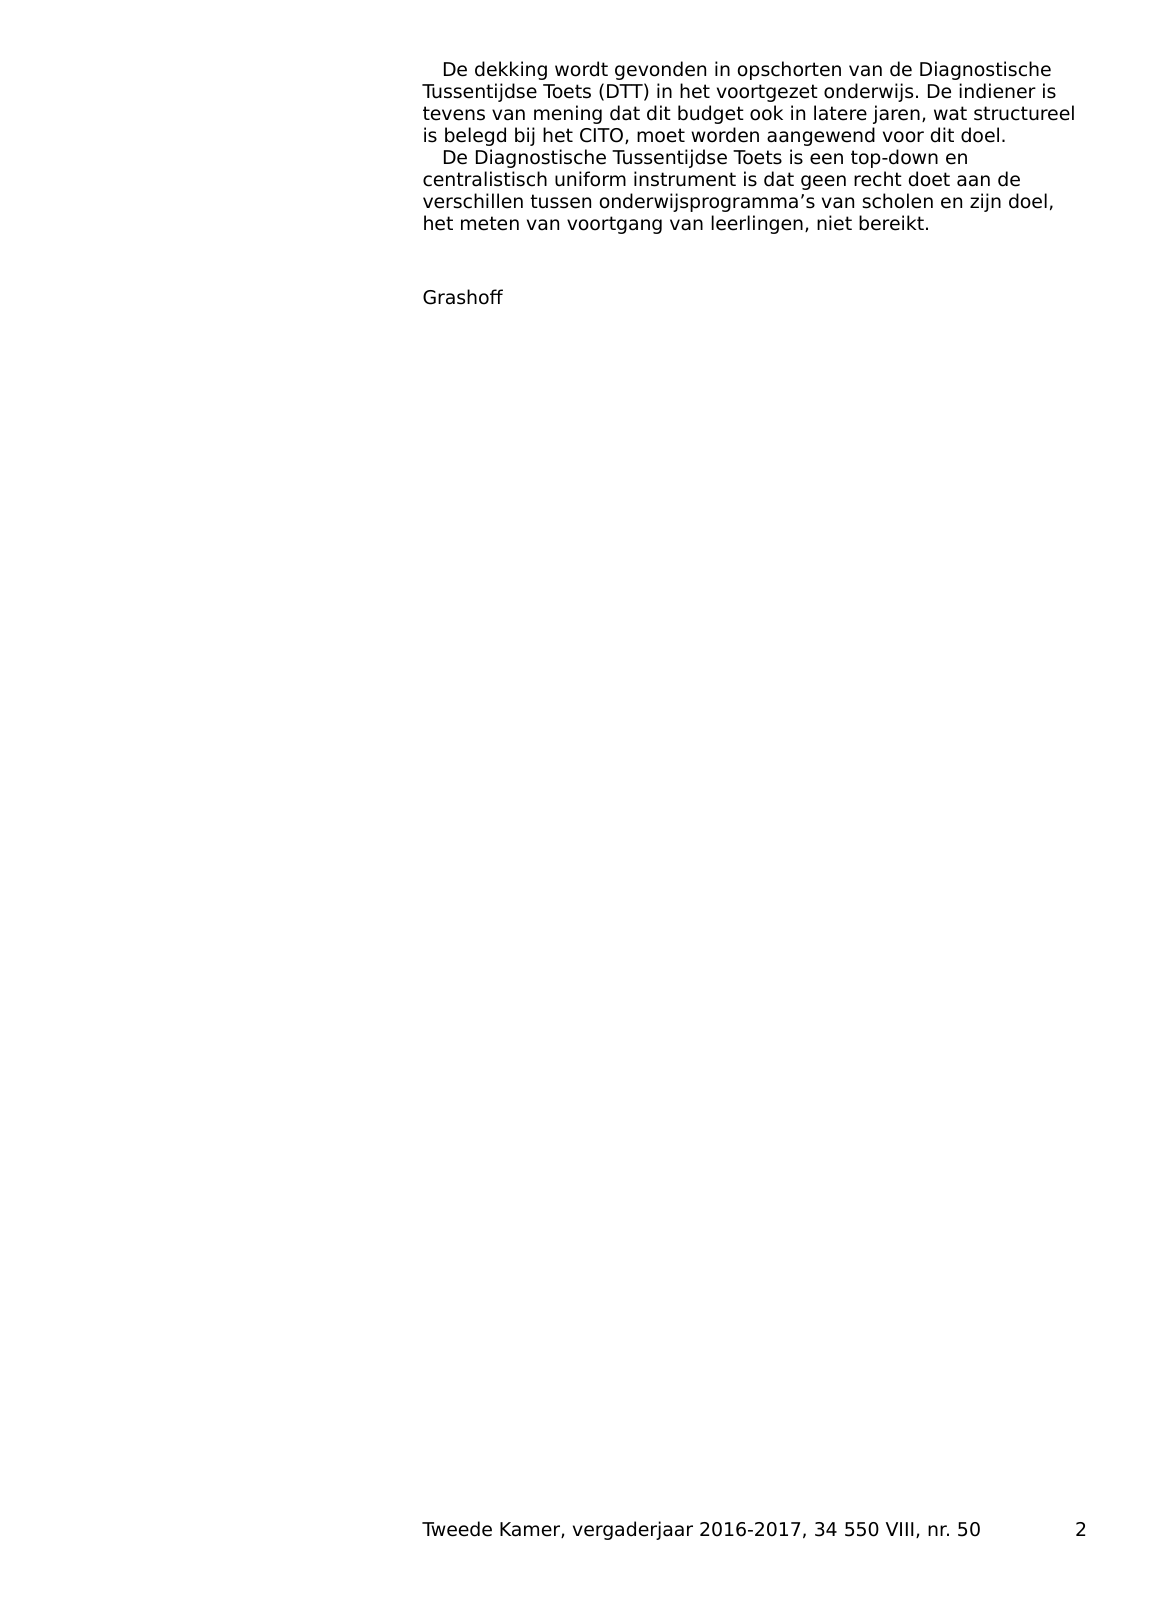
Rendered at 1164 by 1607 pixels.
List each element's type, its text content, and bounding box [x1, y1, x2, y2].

text De Diagnostische Tussentijdse Toets is een top-down en centralistisch uniform instrument is dat geen recht doet aan de verschillen tussen onderwijsprogramma’s van scholen en zijn doel, het meten van voortgang van leerlingen, niet bereikt. [422, 147, 1087, 235]
text Grashoff [422, 265, 1087, 309]
text De dekking wordt gevonden in opschorten van de Diagnostische Tussentijdse Toets (DTT) in het voortgezet onderwijs. De indiener is tevens van mening dat dit budget ook in latere jaren, wat structureel is belegd bij het CITO, moet worden aangewend voor dit doel. [422, 59, 1087, 147]
